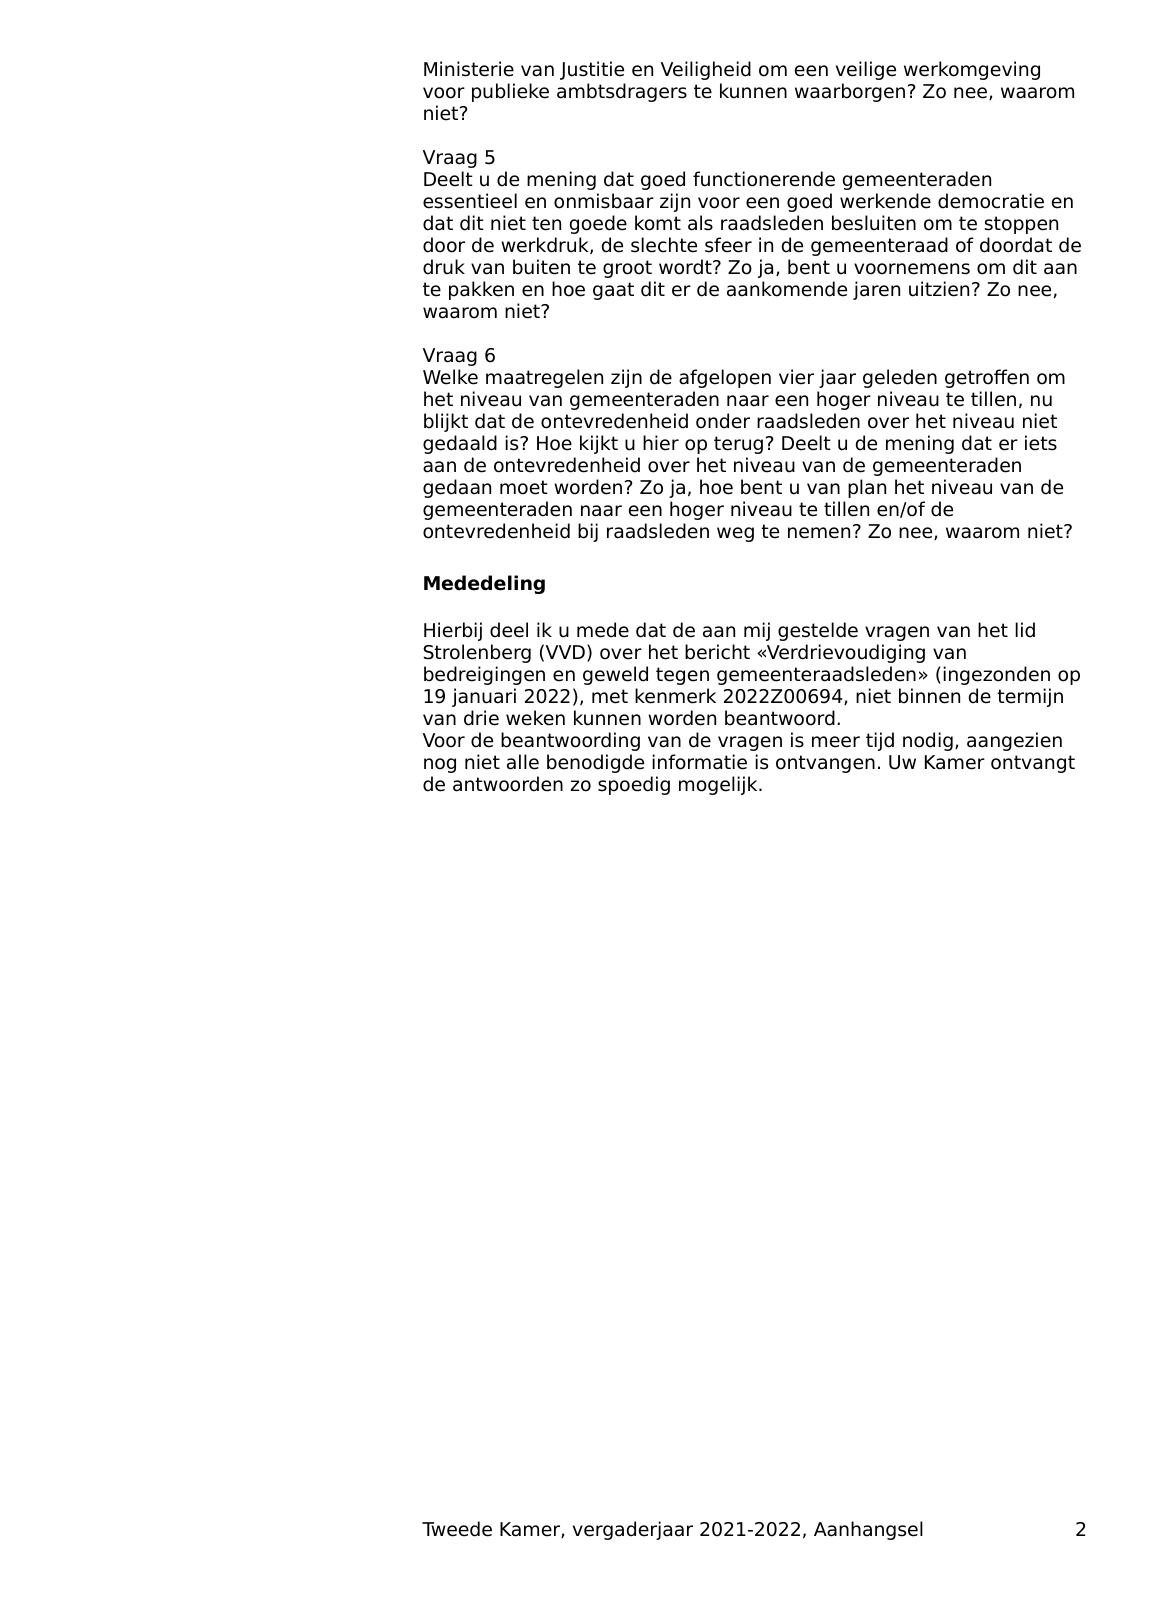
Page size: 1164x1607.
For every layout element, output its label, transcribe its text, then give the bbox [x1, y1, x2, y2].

subtitle Mededeling [422, 573, 1087, 595]
text Welke maatregelen zijn de afgelopen vier jaar geleden getroffen om het niveau van gemeenteraden naar een hoger niveau te tillen, nu blijkt dat de ontevredenheid onder raadsleden over het niveau niet gedaald is? Hoe kijkt u hier op terug? Deelt u de mening dat er iets aan de ontevredenheid over het niveau van de gemeenteraden gedaan moet worden? Zo ja, hoe bent u van plan het niveau van de gemeenteraden naar een hoger niveau te tillen en/of de ontevredenheid bij raadsleden weg te nemen? Zo nee, waarom niet? [422, 367, 1087, 543]
text Voor de beantwoording van de vragen is meer tijd nodig, aangezien nog niet alle benodigde informatie is ontvangen. Uw Kamer ontvangt de antwoorden zo spoedig mogelijk. [422, 730, 1087, 796]
text Ministerie van Justitie en Veiligheid om een veilige werkomgeving voor publieke ambtsdragers te kunnen waarborgen? Zo nee, waarom niet? [422, 59, 1087, 125]
text Vraag 6 [422, 345, 1087, 367]
text Hierbij deel ik u mede dat de aan mij gestelde vragen van het lid Strolenberg (VVD) over het bericht «Verdrievoudiging van bedreigingen en geweld tegen gemeenteraadsleden» (ingezonden op 19 januari 2022), met kenmerk 2022Z00694, niet binnen de termijn van drie weken kunnen worden beantwoord. [422, 620, 1087, 730]
text Vraag 5 [422, 147, 1087, 169]
text Deelt u de mening dat goed functionerende gemeenteraden essentieel en onmisbaar zijn voor een goed werkende democratie en dat dit niet ten goede komt als raadsleden besluiten om te stoppen door de werkdruk, de slechte sfeer in de gemeenteraad of doordat de druk van buiten te groot wordt? Zo ja, bent u voornemens om dit aan te pakken en hoe gaat dit er de aankomende jaren uitzien? Zo nee, waarom niet? [422, 169, 1087, 323]
